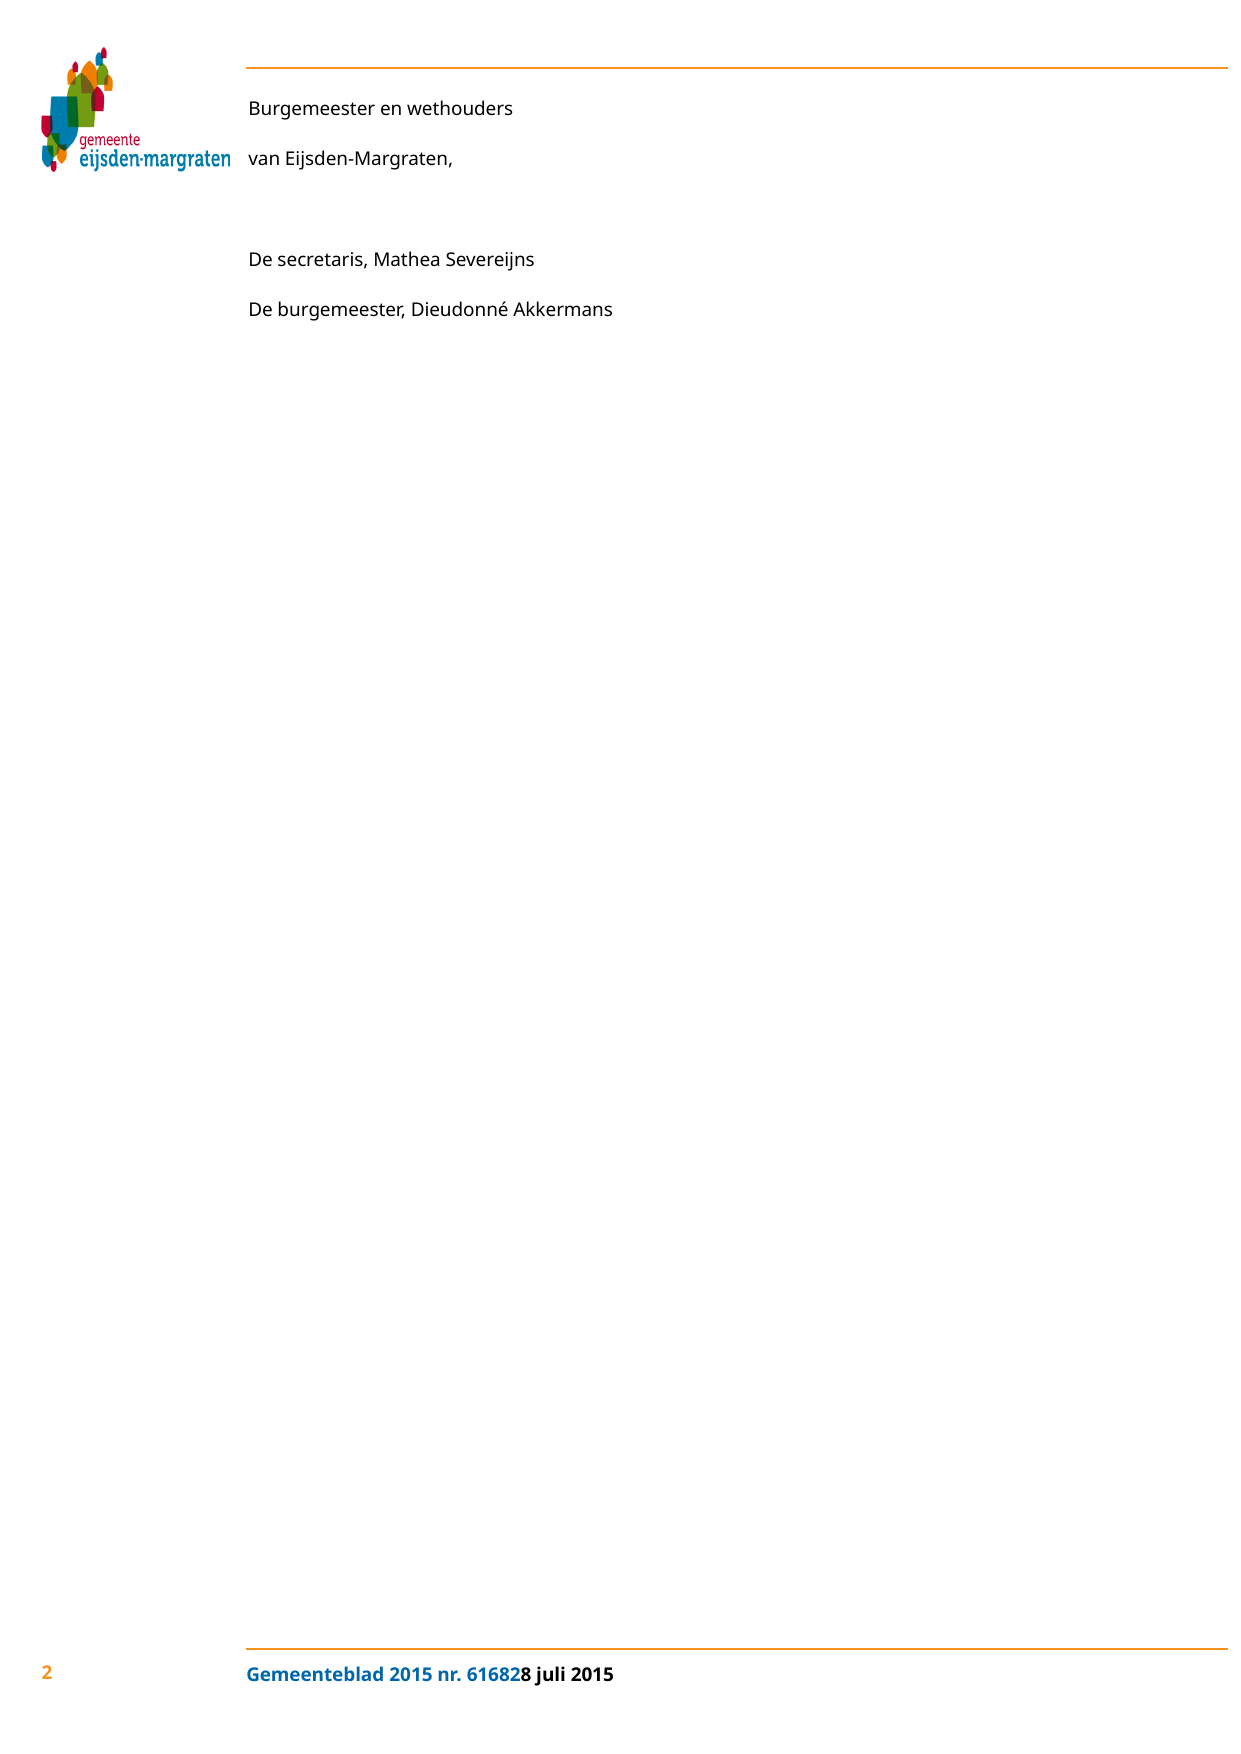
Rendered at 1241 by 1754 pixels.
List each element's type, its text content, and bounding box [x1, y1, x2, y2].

text De secretaris, Mathea Severeijns [248, 246, 1152, 272]
picture [41, 47, 231, 172]
text De burgemeester, Dieudonné Akkermans [248, 296, 1152, 322]
text Burgemeester en wethouders [248, 95, 1152, 121]
text van Eijsden-Margraten, [248, 145, 1152, 171]
